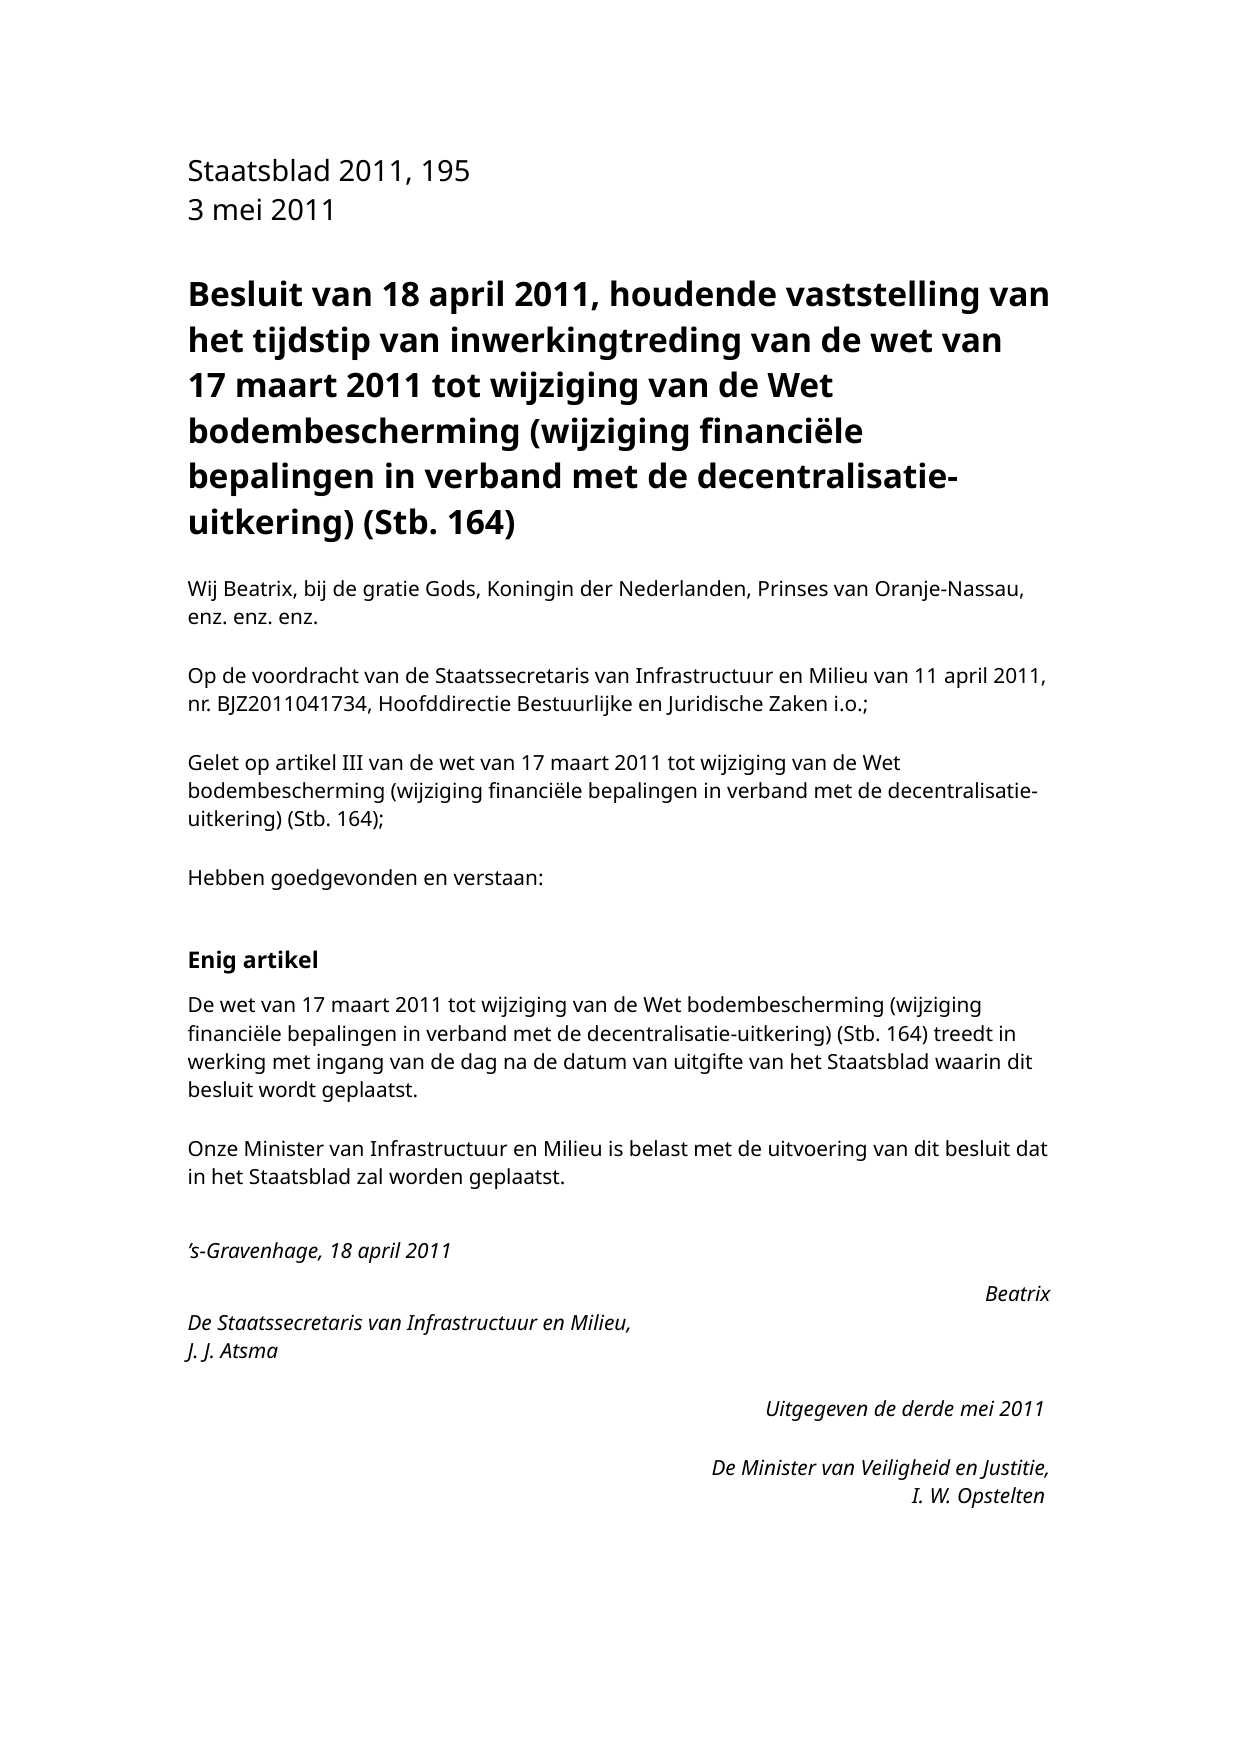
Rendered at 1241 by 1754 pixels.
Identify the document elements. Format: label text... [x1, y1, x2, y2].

text Hebben goedgevonden en verstaan: [187, 863, 1053, 891]
text Uitgegeven de derde mei 2011 [187, 1394, 1053, 1423]
text ’s-Gravenhage, 18 april 2011 [187, 1236, 1053, 1264]
text Gelet op artikel III van de wet van 17 maart 2011 tot wijziging van de Wet bodembescherming (wijziging financiële bepalingen in verband met de decentralisatie-uitkering) (Stb. 164); [187, 748, 1053, 833]
text De Staatssecretaris van Infrastructuur en Milieu, [187, 1308, 1053, 1336]
subtitle Enig artikel [187, 944, 1053, 975]
text Op de voordracht van de Staatssecretaris van Infrastructuur en Milieu van 11 april 2011, nr. BJZ2011041734, Hoofddirectie Bestuurlijke en Juridische Zaken i.o.; [187, 661, 1053, 718]
text Staatsblad 2011, 195 [187, 150, 1053, 190]
text Wij Beatrix, bij de gratie Gods, Koningin der Nederlanden, Prinses van Oranje-Nassau, enz. enz. enz. [187, 574, 1053, 631]
subtitle Besluit van 18 april 2011, houdende vaststelling van het tijdstip van inwerkingtreding van de wet van 17 maart 2011 tot wijziging van de Wet bodembescherming (wijziging financiële bepalingen in verband met de decentralisatie-uitkering) (Stb. 164) [187, 271, 1053, 544]
text Beatrix [187, 1279, 1053, 1308]
text I. W. Opstelten [187, 1481, 1053, 1510]
text 3 mei 2011 [187, 190, 1053, 229]
text De wet van 17 maart 2011 tot wijziging van de Wet bodembescherming (wijziging financiële bepalingen in verband met de decentralisatie-uitkering) (Stb. 164) treedt in werking met ingang van de dag na de datum van uitgifte van het Staatsblad waarin dit besluit wordt geplaatst. [187, 990, 1053, 1104]
text J. J. Atsma [187, 1336, 1053, 1364]
text De Minister van Veiligheid en Justitie, [187, 1453, 1053, 1481]
text Onze Minister van Infrastructuur en Milieu is belast met de uitvoering van dit besluit dat in het Staatsblad zal worden geplaatst. [187, 1134, 1053, 1191]
